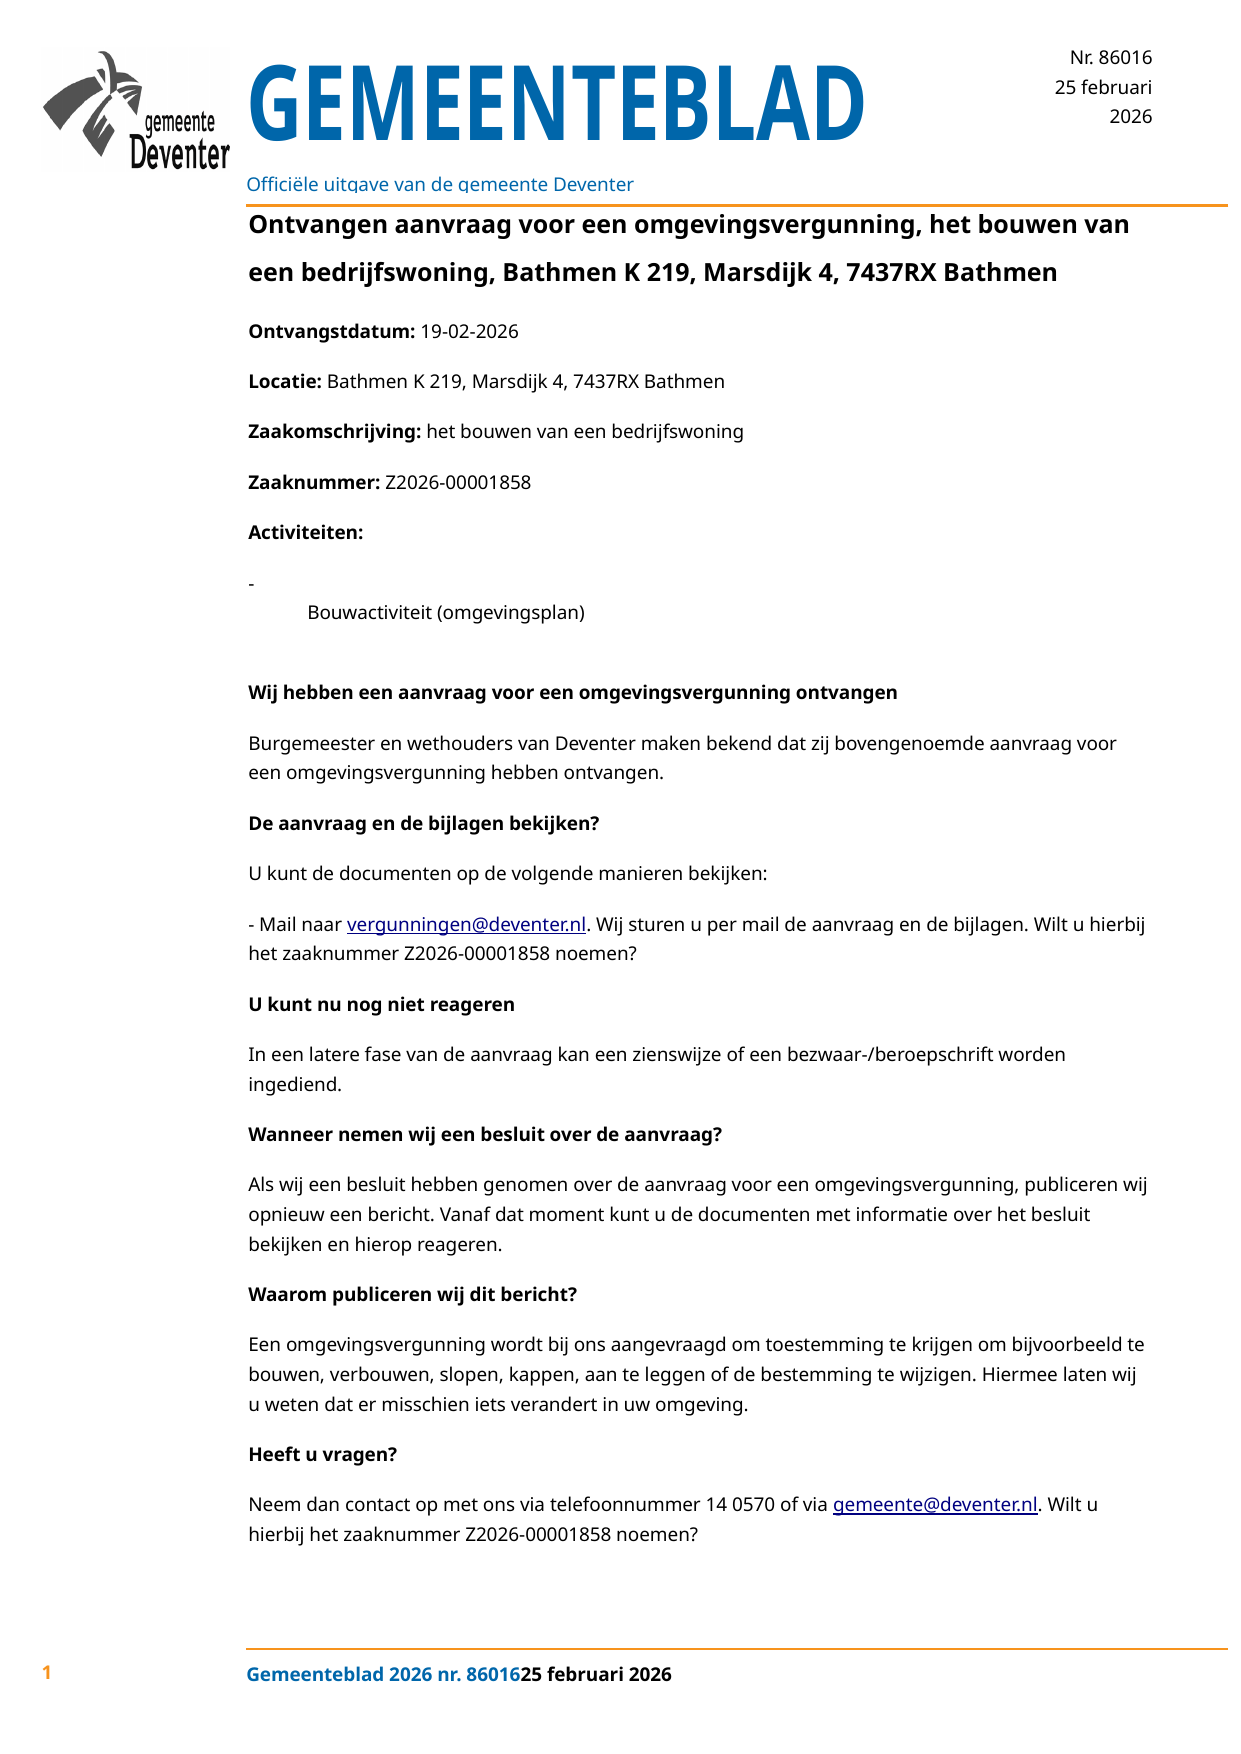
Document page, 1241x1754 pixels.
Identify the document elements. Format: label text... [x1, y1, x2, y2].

text De aanvraag en de bijlagen bekijken? [248, 810, 1152, 836]
text Heeft u vragen? [248, 1441, 1152, 1467]
text Activiteiten: [248, 519, 1152, 545]
text Wanneer nemen wij een besluit over de aanvraag? [248, 1121, 1152, 1147]
picture [41, 47, 231, 172]
text Burgemeester en wethouders van Deventer maken bekend dat zij bovengenoemde aanvraag voor een omgevingsvergunning hebben ontvangen. [248, 730, 1152, 785]
text Zaaknummer: Z2026-00001858 [248, 469, 1152, 495]
text Wij hebben een aanvraag voor een omgevingsvergunning ontvangen [248, 679, 1152, 705]
text In een latere fase van de aanvraag kan een zienswijze of een bezwaar-/beroepschrift worden ingediend. [248, 1041, 1152, 1097]
list Bouwactiviteit (omgevingsplan) [248, 599, 1152, 625]
text - Mail naar vergunningen@deventer.nl. Wij sturen u per mail de aanvraag en de bijlagen. Wilt u hierbij het zaaknummer Z2026-00001858 noemen? [248, 911, 1152, 966]
text U kunt nu nog niet reageren [248, 991, 1152, 1017]
text Neem dan contact op met ons via telefoonnummer 14 0570 of via gemeente@deventer.nl. Wilt u hierbij het zaaknummer Z2026-00001858 noemen? [248, 1492, 1152, 1547]
text Als wij een besluit hebben genomen over de aanvraag voor een omgevingsvergunning, publiceren wij opnieuw een bericht. Vanaf dat moment kunt u de documenten met informatie over het besluit bekijken en hierop reageren. [248, 1172, 1152, 1257]
text Zaakomschrijving: het bouwen van een bedrijfswoning [248, 419, 1152, 444]
text Waarom publiceren wij dit bericht? [248, 1281, 1152, 1307]
text Ontvangen aanvraag voor een omgevingsvergunning, het bouwen van een bedrijfswoning, Bathmen K 219, Marsdijk 4, 7437RX Bathmen [248, 207, 1152, 288]
text Locatie: Bathmen K 219, Marsdijk 4, 7437RX Bathmen [248, 368, 1152, 394]
text Ontvangstdatum: 19-02-2026 [248, 318, 1152, 344]
text Een omgevingsvergunning wordt bij ons aangevraagd om toestemming te krijgen om bijvoorbeeld te bouwen, verbouwen, slopen, kappen, aan te leggen of de bestemming te wijzigen. Hiermee laten wij u weten dat er misschien iets verandert in uw omgeving. [248, 1332, 1152, 1417]
text U kunt de documenten op de volgende manieren bekijken: [248, 860, 1152, 886]
